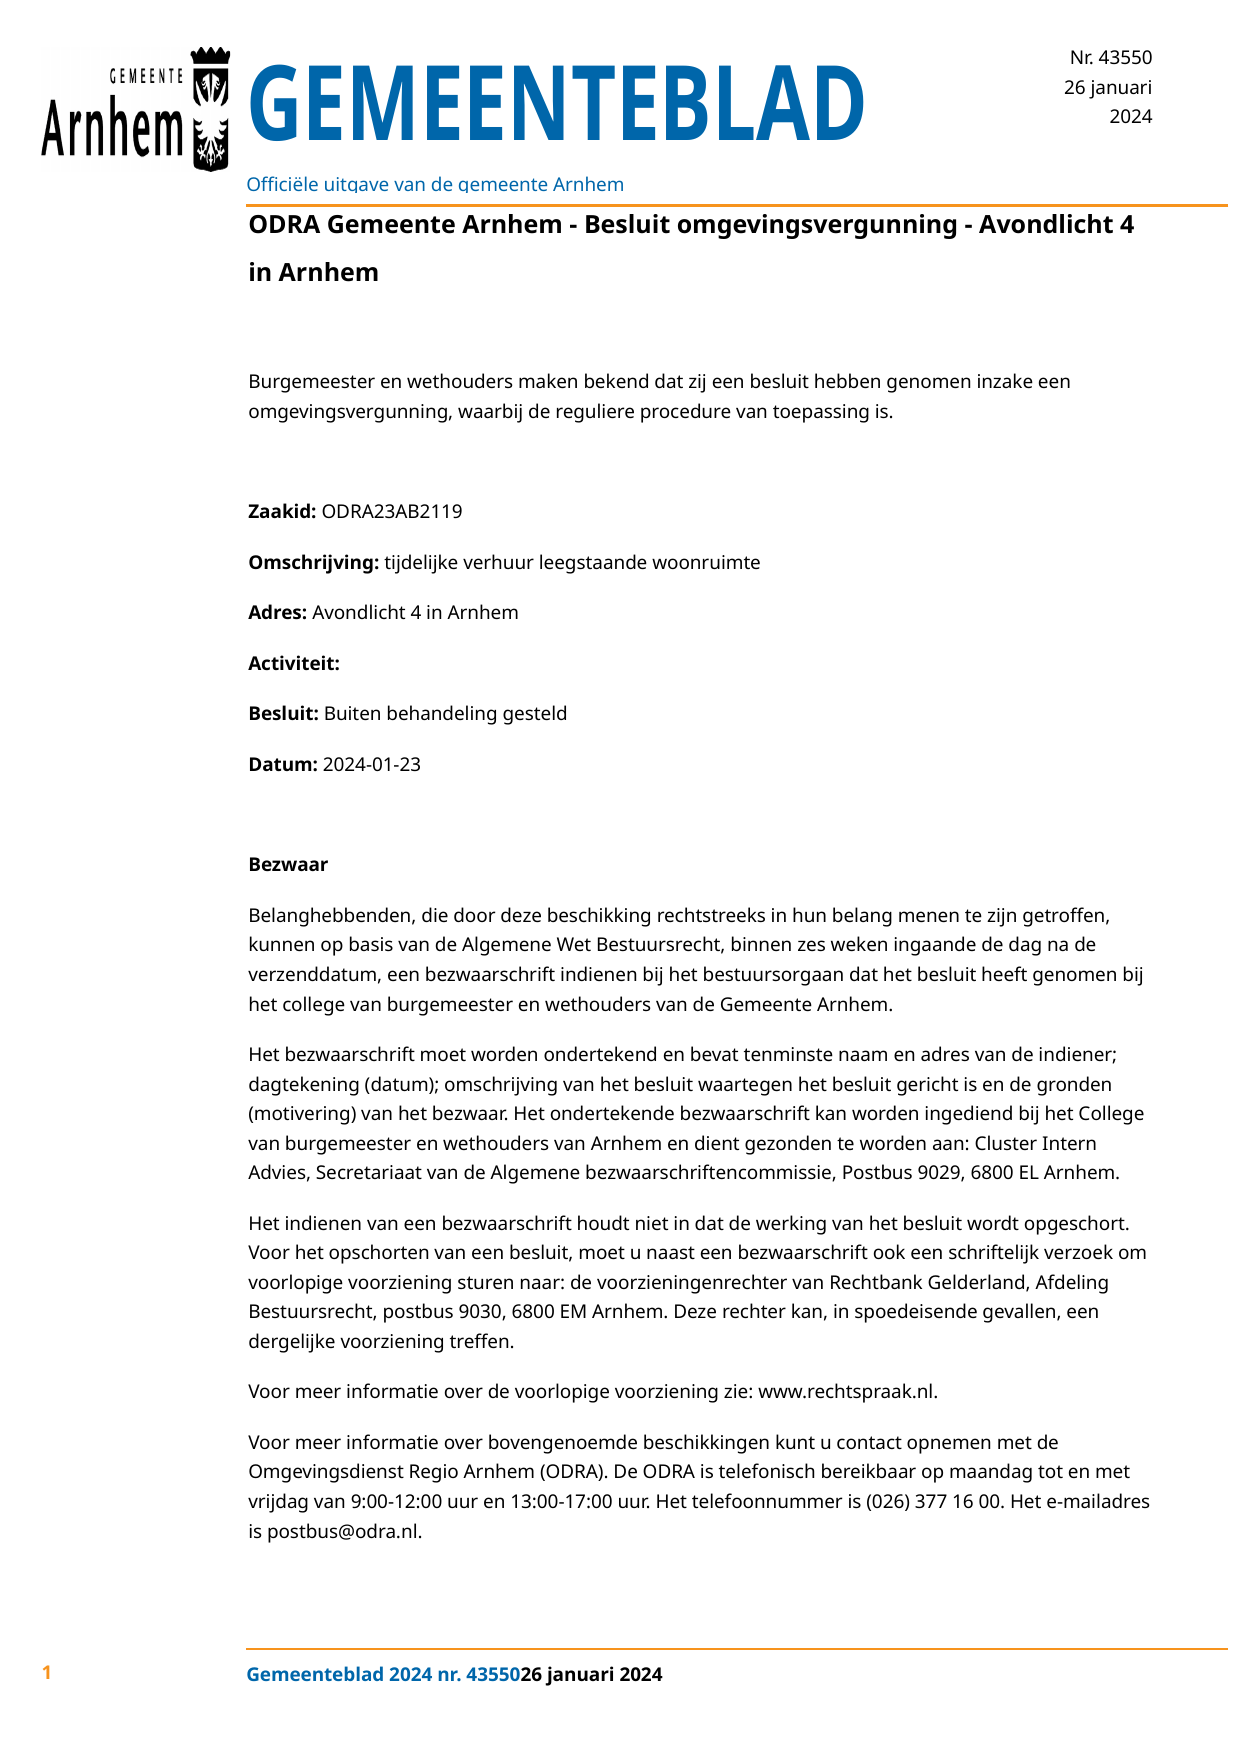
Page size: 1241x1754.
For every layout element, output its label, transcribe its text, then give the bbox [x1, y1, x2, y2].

text Omschrijving: tijdelijke verhuur leegstaande woonruimte [248, 549, 1152, 575]
text Bezwaar [248, 852, 1152, 877]
text Voor meer informatie over bovengenoemde beschikkingen kunt u contact opnemen met de Omgevingsdienst Regio Arnhem (ODRA). De ODRA is telefonisch bereikbaar op maandag tot en met vrijdag van 9:00-12:00 uur en 13:00-17:00 uur. Het telefoonnummer is (026) 377 16 00. Het e-mailadres is postbus@odra.nl. [248, 1429, 1152, 1544]
text Activiteit: [248, 650, 1152, 676]
text Het bezwaarschrift moet worden ondertekend en bevat tenminste naam en adres van de indiener; dagtekening (datum); omschrijving van het besluit waartegen het besluit gericht is en de gronden (motivering) van het bezwaar. Het ondertekende bezwaarschrift kan worden ingediend bij het College van burgemeester en wethouders van Arnhem en dient gezonden te worden aan: Cluster Intern Advies, Secretariaat van de Algemene bezwaarschriftencommissie, Postbus 9029, 6800 EL Arnhem. [248, 1041, 1152, 1185]
text Datum: 2024-01-23 [248, 751, 1152, 777]
text Zaakid: ODRA23AB2119 [248, 499, 1152, 524]
text Adres: Avondlicht 4 in Arnhem [248, 599, 1152, 625]
text Voor meer informatie over de voorlopige voorziening zie: www.rechtspraak.nl. [248, 1379, 1152, 1404]
text Belanghebbenden, die door deze beschikking rechtstreeks in hun belang menen te zijn getroffen, kunnen op basis van de Algemene Wet Bestuursrecht, binnen zes weken ingaande de dag na de verzenddatum, een bezwaarschrift indienen bij het bestuursorgaan dat het besluit heeft genomen bij het college van burgemeester en wethouders van de Gemeente Arnhem. [248, 902, 1152, 1017]
text Besluit: Buiten behandeling gesteld [248, 700, 1152, 726]
text ODRA Gemeente Arnhem - Besluit omgevingsvergunning - Avondlicht 4 in Arnhem [248, 207, 1152, 288]
picture [41, 47, 231, 172]
text Het indienen van een bezwaarschrift houdt niet in dat de werking van het besluit wordt opgeschort. Voor het opschorten van een besluit, moet u naast een bezwaarschrift ook een schriftelijk verzoek om voorlopige voorziening sturen naar: de voorzieningenrechter van Rechtbank Gelderland, Afdeling Bestuursrecht, postbus 9030, 6800 EM Arnhem. Deze rechter kan, in spoedeisende gevallen, een dergelijke voorziening treffen. [248, 1210, 1152, 1354]
text Burgemeester en wethouders maken bekend dat zij een besluit hebben genomen inzake een omgevingsvergunning, waarbij de reguliere procedure van toepassing is. [248, 368, 1152, 424]
